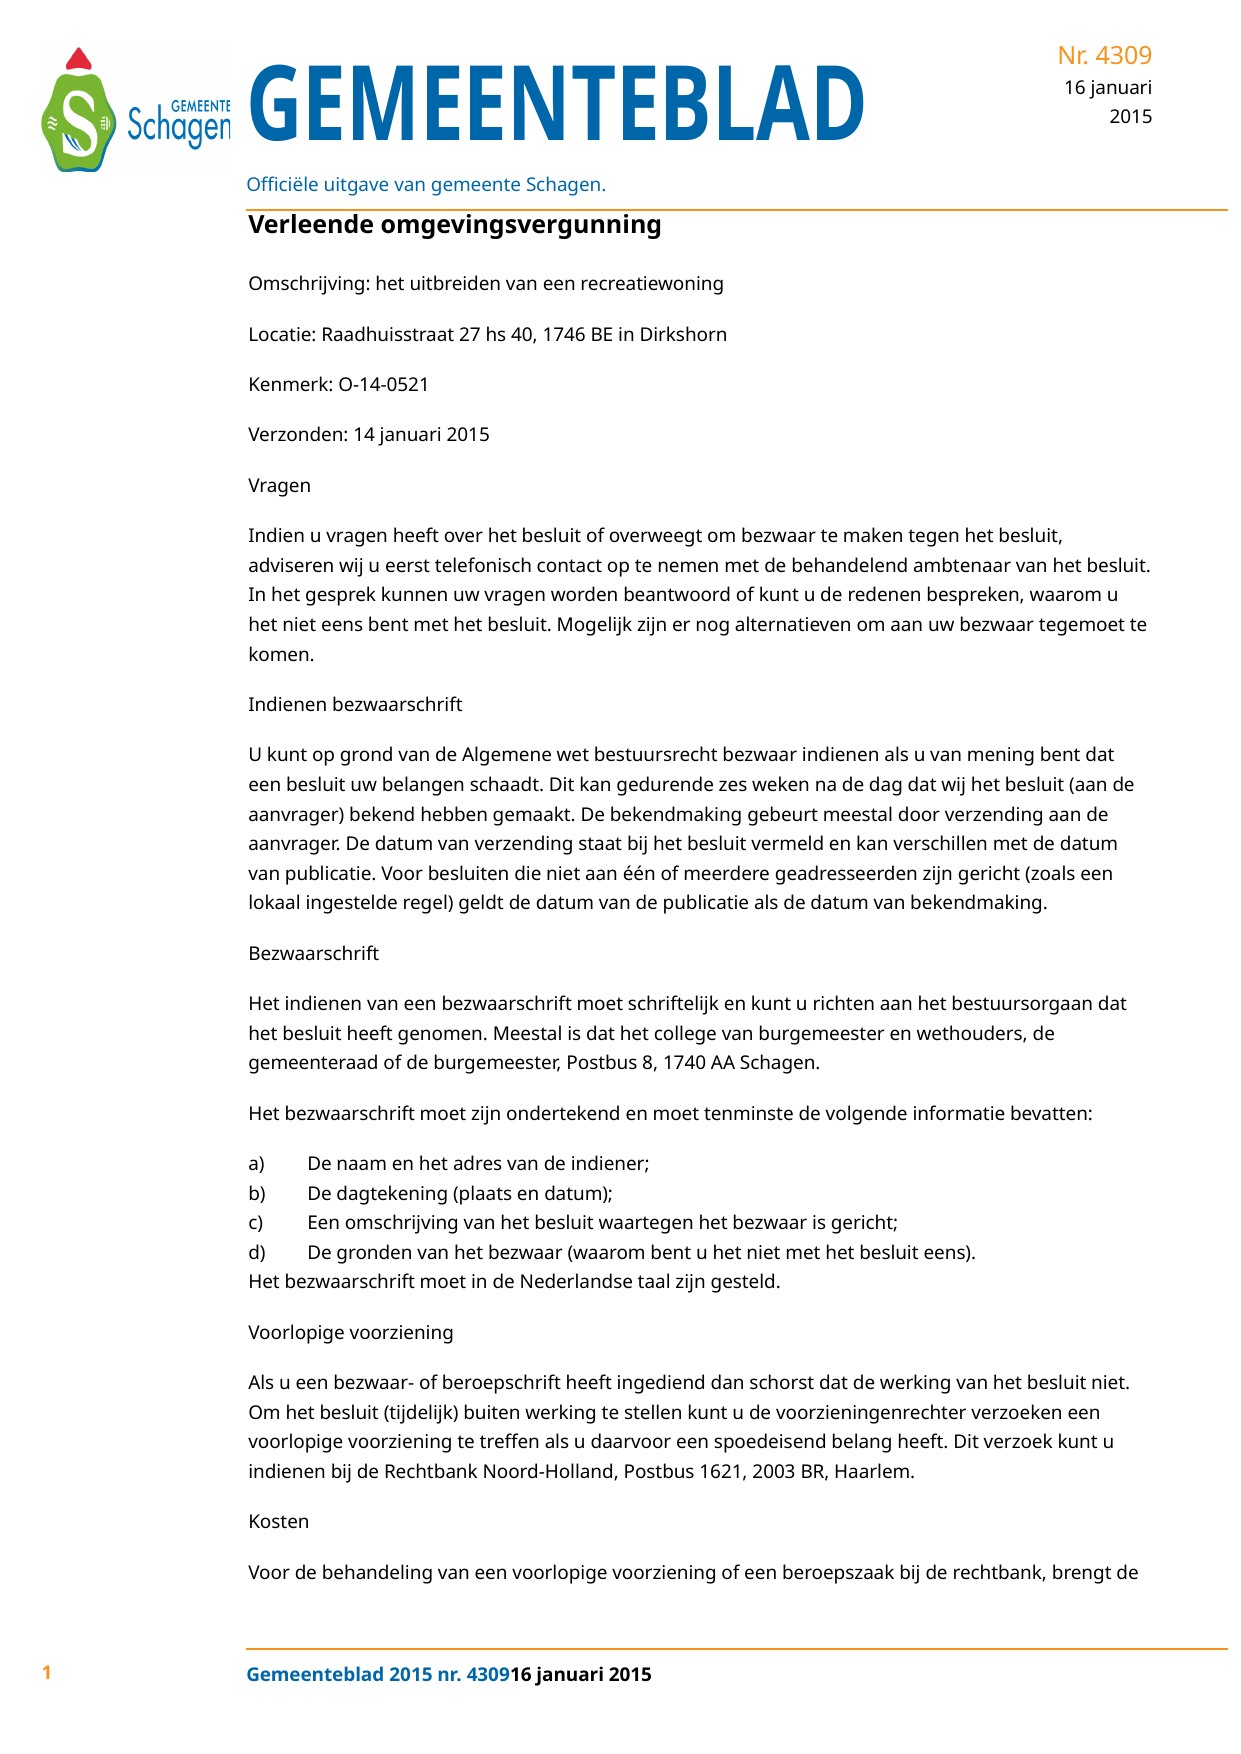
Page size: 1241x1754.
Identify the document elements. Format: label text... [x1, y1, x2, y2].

text Vragen [248, 472, 1152, 498]
text Kosten [248, 1509, 1152, 1534]
text Als u een bezwaar- of beroepschrift heeft ingediend dan schorst dat de werking van het besluit niet. Om het besluit (tijdelijk) buiten werking te stellen kunt u de voorzieningenrechter verzoeken een voorlopige voorziening te treffen als u daarvoor een spoedeisend belang heeft. Dit verzoek kunt u indienen bij de Rechtbank Noord-Holland, Postbus 1621, 2003 BR, Haarlem. [248, 1369, 1152, 1484]
text Bezwaarschrift [248, 940, 1152, 966]
list De gronden van het bezwaar (waarom bent u het niet met het besluit eens). [248, 1239, 1152, 1265]
text Locatie: Raadhuisstraat 27 hs 40, 1746 BE in Dirkshorn [248, 321, 1152, 346]
text U kunt op grond van de Algemene wet bestuursrecht bezwaar indienen als u van mening bent dat een besluit uw belangen schaadt. Dit kan gedurende zes weken na de dag dat wij het besluit (aan de aanvrager) bekend hebben gemaakt. De bekendmaking gebeurt meestal door verzending aan de aanvrager. De datum van verzending staat bij het besluit vermeld en kan verschillen met de datum van publicatie. Voor besluiten die niet aan één of meerdere geadresseerden zijn gericht (zoals een lokaal ingestelde regel) geldt de datum van de publicatie als de datum van bekendmaking. [248, 742, 1152, 915]
text Voor de behandeling van een voorlopige voorziening of een beroepszaak bij de rechtbank, brengt de [248, 1559, 1152, 1585]
text Verleende omgevingsvergunning [248, 211, 1152, 241]
list De naam en het adres van de indiener; [248, 1150, 1152, 1176]
text Het bezwaarschrift moet in de Nederlandse taal zijn gesteld. [248, 1269, 1152, 1294]
text Indienen bezwaarschrift [248, 691, 1152, 717]
text Verzonden: 14 januari 2015 [248, 422, 1152, 447]
text Indien u vragen heeft over het besluit of overweegt om bezwaar te maken tegen het besluit, adviseren wij u eerst telefonisch contact op te nemen met de behandelend ambtenaar van het besluit. In het gesprek kunnen uw vragen worden beantwoord of kunt u de redenen bespreken, waarom u het niet eens bent met het besluit. Mogelijk zijn er nog alternatieven om aan uw bezwaar tegemoet te komen. [248, 522, 1152, 666]
text Omschrijving: het uitbreiden van een recreatiewoning [248, 270, 1152, 296]
text Voorlopige voorziening [248, 1319, 1152, 1345]
text Het indienen van een bezwaarschrift moet schriftelijk en kunt u richten aan het bestuursorgaan dat het besluit heeft genomen. Meestal is dat het college van burgemeester en wethouders, de gemeenteraad of de burgemeester, Postbus 8, 1740 AA Schagen. [248, 990, 1152, 1075]
picture [41, 47, 231, 172]
list De dagtekening (plaats en datum); [248, 1180, 1152, 1206]
text Het bezwaarschrift moet zijn ondertekend en moet tenminste de volgende informatie bevatten: [248, 1100, 1152, 1126]
text Kenmerk: O-14-0521 [248, 371, 1152, 397]
list Een omschrijving van het besluit waartegen het bezwaar is gericht; [248, 1209, 1152, 1235]
